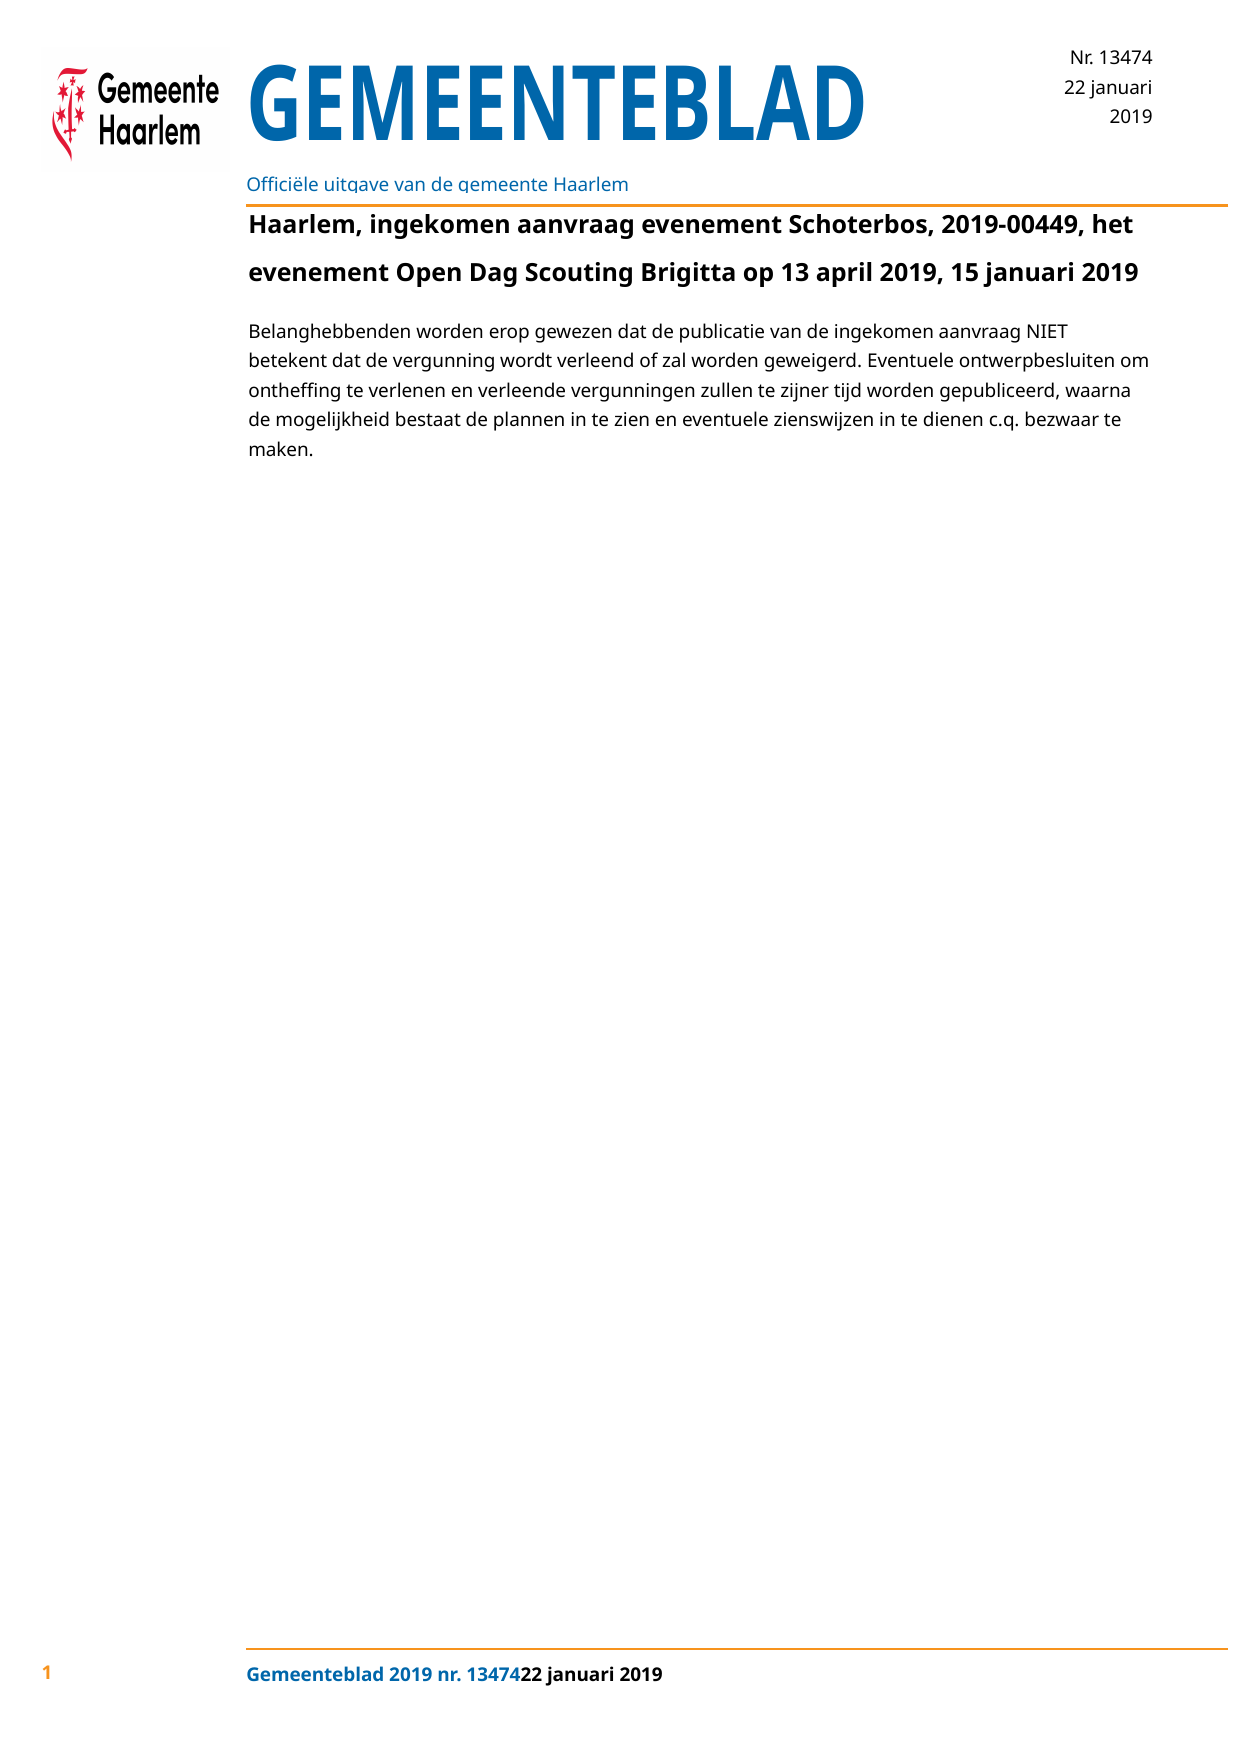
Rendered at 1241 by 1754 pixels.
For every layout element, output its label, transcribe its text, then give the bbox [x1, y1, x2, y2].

text Belanghebbenden worden erop gewezen dat de publicatie van de ingekomen aanvraag NIET betekent dat de vergunning wordt verleend of zal worden geweigerd. Eventuele ontwerpbesluiten om ontheffing te verlenen en verleende vergunningen zullen te zijner tijd worden gepubliceerd, waarna de mogelijkheid bestaat de plannen in te zien en eventuele zienswijzen in te dienen c.q. bezwaar te maken. [248, 318, 1152, 462]
text Haarlem, ingekomen aanvraag evenement Schoterbos, 2019-00449, het evenement Open Dag Scouting Brigitta op 13 april 2019, 15 januari 2019 [248, 207, 1152, 288]
picture [41, 47, 231, 172]
